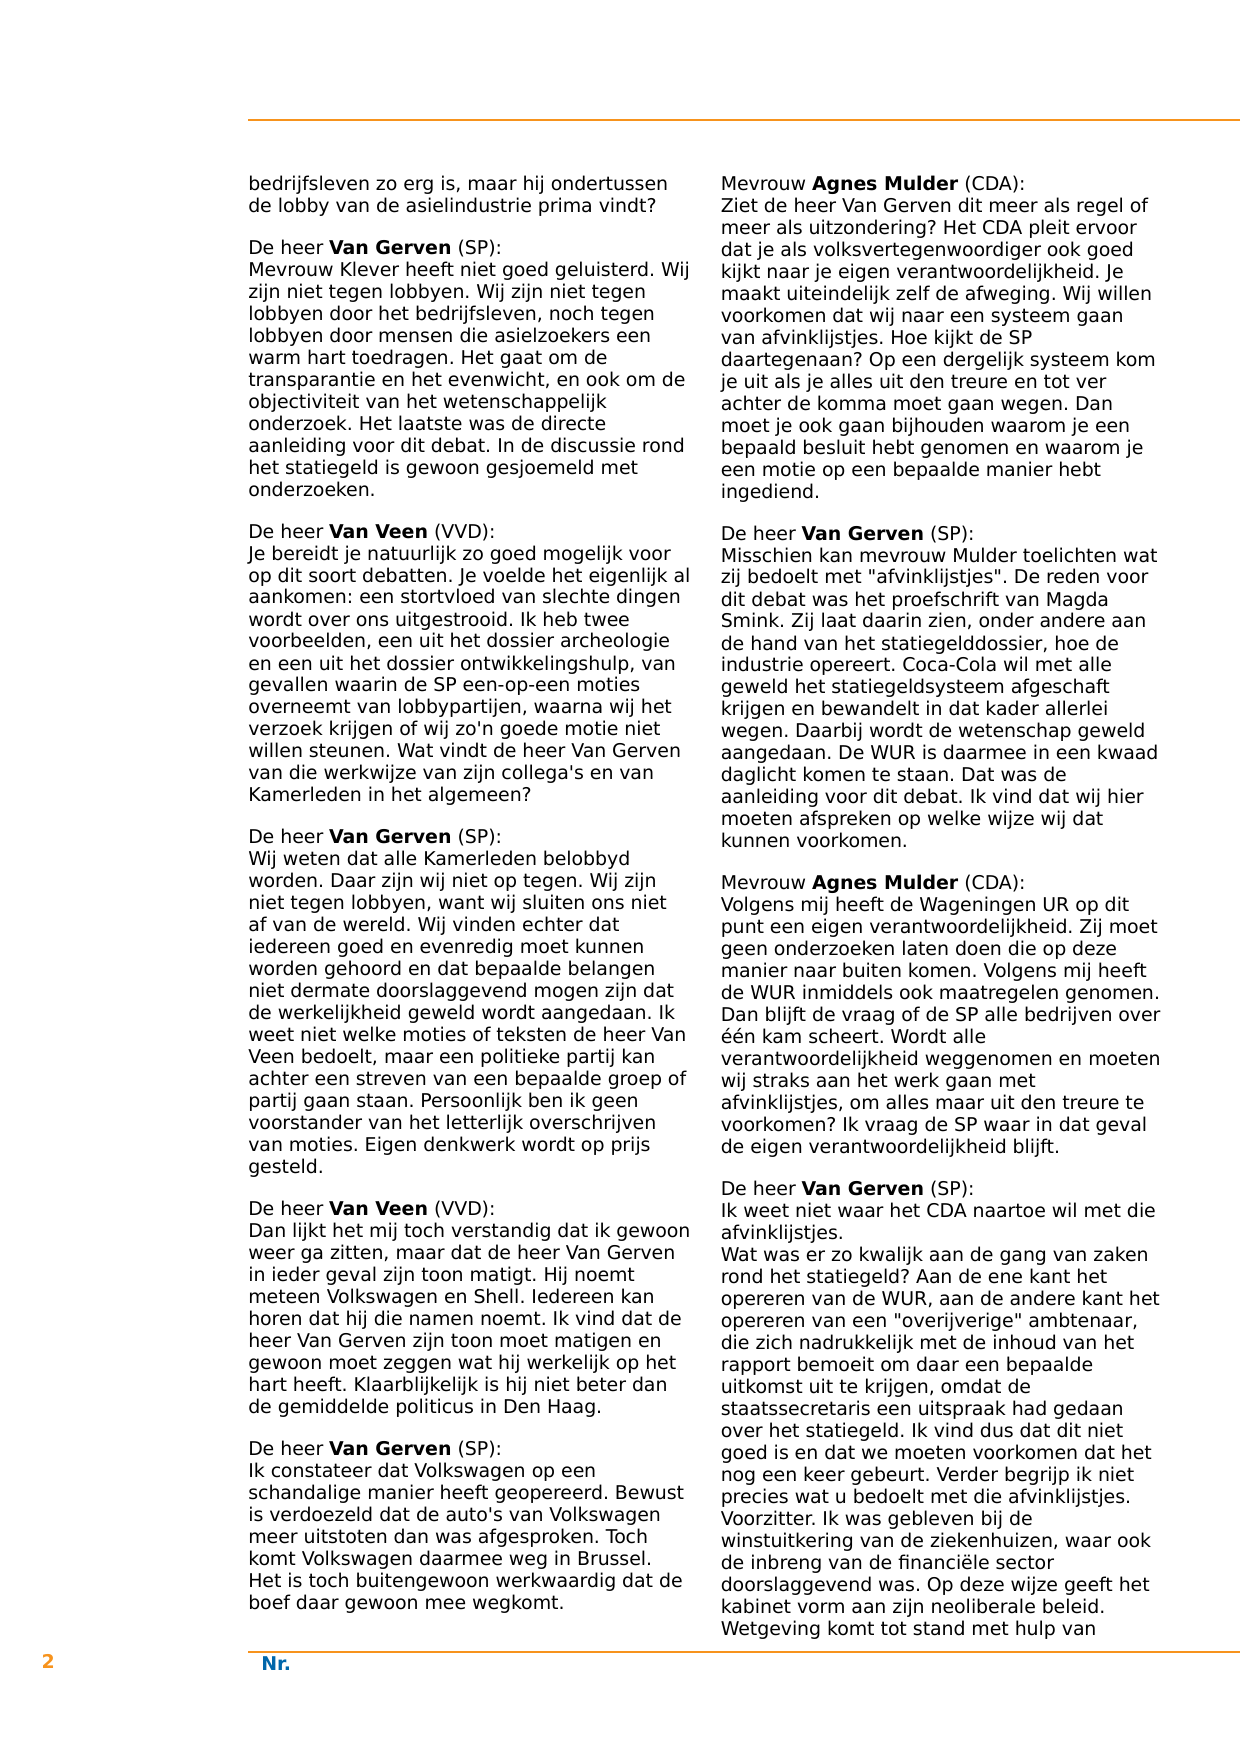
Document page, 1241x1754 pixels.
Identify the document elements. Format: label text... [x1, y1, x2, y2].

text Ziet de heer Van Gerven dit meer als regel of meer als uitzondering? Het CDA pleit ervoor dat je als volksvertegenwoordiger ook goed kijkt naar je eigen verantwoordelijkheid. Je maakt uiteindelijk zelf de afweging. Wij willen voorkomen dat wij naar een systeem gaan van afvinklijstjes. Hoe kijkt de SP daartegenaan? Op een dergelijk systeem kom je uit als je alles uit den treure en tot ver achter de komma moet gaan wegen. Dan moet je ook gaan bijhouden waarom je een bepaald besluit hebt genomen en waarom je een motie op een bepaalde manier hebt ingediend. [721, 195, 1163, 502]
text Misschien kan mevrouw Mulder toelichten wat zij bedoelt met "afvinklijstjes". De reden voor dit debat was het proefschrift van Magda Smink. Zij laat daarin zien, onder andere aan de hand van het statiegelddossier, hoe de industrie opereert. Coca-Cola wil met alle geweld het statiegeldsysteem afgeschaft krijgen en bewandelt in dat kader allerlei wegen. Daarbij wordt de wetenschap geweld aangedaan. De WUR is daarmee in een kwaad daglicht komen te staan. Dat was de aanleiding voor dit debat. Ik vind dat wij hier moeten afspreken op welke wijze wij dat kunnen voorkomen. [721, 544, 1163, 852]
text Volgens mij heeft de Wageningen UR op dit punt een eigen verantwoordelijkheid. Zij moet geen onderzoeken laten doen die op deze manier naar buiten komen. Volgens mij heeft de WUR inmiddels ook maatregelen genomen. Dan blijft de vraag of de SP alle bedrijven over één kam scheert. Wordt alle verantwoordelijkheid weggenomen en moeten wij straks aan het werk gaan met afvinklijstjes, om alles maar uit den treure te voorkomen? Ik vraag de SP waar in dat geval de eigen verantwoordelijkheid blijft. [721, 894, 1163, 1158]
text De heer Van Gerven (SP): [721, 1178, 1163, 1200]
text Ik constateer dat Volkswagen op een schandalige manier heeft geopereerd. Bewust is verdoezeld dat de auto's van Volkswagen meer uitstoten dan was afgesproken. Toch komt Volkswagen daarmee weg in Brussel. Het is toch buitengewoon werkwaardig dat de boef daar gewoon mee wegkomt. [248, 1460, 691, 1613]
text De heer Van Veen (VVD): [248, 521, 691, 542]
text Mevrouw Agnes Mulder (CDA): [721, 872, 1163, 894]
text Wat was er zo kwalijk aan de gang van zaken rond het statiegeld? Aan de ene kant het opereren van de WUR, aan de andere kant het opereren van een "overijverige" ambtenaar, die zich nadrukkelijk met de inhoud van het rapport bemoeit om daar een bepaalde uitkomst uit te krijgen, omdat de staatssecretaris een uitspraak had gedaan over het statiegeld. Ik vind dus dat dit niet goed is en dat we moeten voorkomen dat het nog een keer gebeurt. Verder begrijp ik niet precies wat u bedoelt met die afvinklijstjes. [721, 1244, 1163, 1508]
text bedrijfsleven zo erg is, maar hij ondertussen de lobby van de asielindustrie prima vindt? [248, 173, 691, 217]
text De heer Van Gerven (SP): [248, 1438, 691, 1460]
text Mevrouw Agnes Mulder (CDA): [721, 173, 1163, 195]
text Dan lijkt het mij toch verstandig dat ik gewoon weer ga zitten, maar dat de heer Van Gerven in ieder geval zijn toon matigt. Hij noemt meteen Volkswagen en Shell. Iedereen kan horen dat hij die namen noemt. Ik vind dat de heer Van Gerven zijn toon moet matigen en gewoon moet zeggen wat hij werkelijk op het hart heeft. Klaarblijkelijk is hij niet beter dan de gemiddelde politicus in Den Haag. [248, 1220, 691, 1418]
text Je bereidt je natuurlijk zo goed mogelijk voor op dit soort debatten. Je voelde het eigenlijk al aankomen: een stortvloed van slechte dingen wordt over ons uitgestrooid. Ik heb twee voorbeelden, een uit het dossier archeologie en een uit het dossier ontwikkelingshulp, van gevallen waarin de SP een-op-een moties overneemt van lobbypartijen, waarna wij het verzoek krijgen of wij zo'n goede motie niet willen steunen. Wat vindt de heer Van Gerven van die werkwijze van zijn collega's en van Kamerleden in het algemeen? [248, 542, 691, 806]
text De heer Van Gerven (SP): [721, 522, 1163, 544]
text De heer Van Veen (VVD): [248, 1198, 691, 1220]
text De heer Van Gerven (SP): [248, 237, 691, 259]
text De heer Van Gerven (SP): [248, 826, 691, 848]
text Voorzitter. Ik was gebleven bij de winstuitkering van de ziekenhuizen, waar ook de inbreng van de financiële sector doorslaggevend was. Op deze wijze geeft het kabinet vorm aan zijn neoliberale beleid. Wetgeving komt tot stand met hulp van [721, 1508, 1163, 1639]
text Ik weet niet waar het CDA naartoe wil met die afvinklijstjes. [721, 1200, 1163, 1244]
text Mevrouw Klever heeft niet goed geluisterd. Wij zijn niet tegen lobbyen. Wij zijn niet tegen lobbyen door het bedrijfsleven, noch tegen lobbyen door mensen die asielzoekers een warm hart toedragen. Het gaat om de transparantie en het evenwicht, en ook om de objectiviteit van het wetenschappelijk onderzoek. Het laatste was de directe aanleiding voor dit debat. In de discussie rond het statiegeld is gewoon gesjoemeld met onderzoeken. [248, 259, 691, 501]
text Wij weten dat alle Kamerleden belobbyd worden. Daar zijn wij niet op tegen. Wij zijn niet tegen lobbyen, want wij sluiten ons niet af van de wereld. Wij vinden echter dat iedereen goed en evenredig moet kunnen worden gehoord en dat bepaalde belangen niet dermate doorslaggevend mogen zijn dat de werkelijkheid geweld wordt aangedaan. Ik weet niet welke moties of teksten de heer Van Veen bedoelt, maar een politieke partij kan achter een streven van een bepaalde groep of partij gaan staan. Persoonlijk ben ik geen voorstander van het letterlijk overschrijven van moties. Eigen denkwerk wordt op prijs gesteld. [248, 848, 691, 1178]
